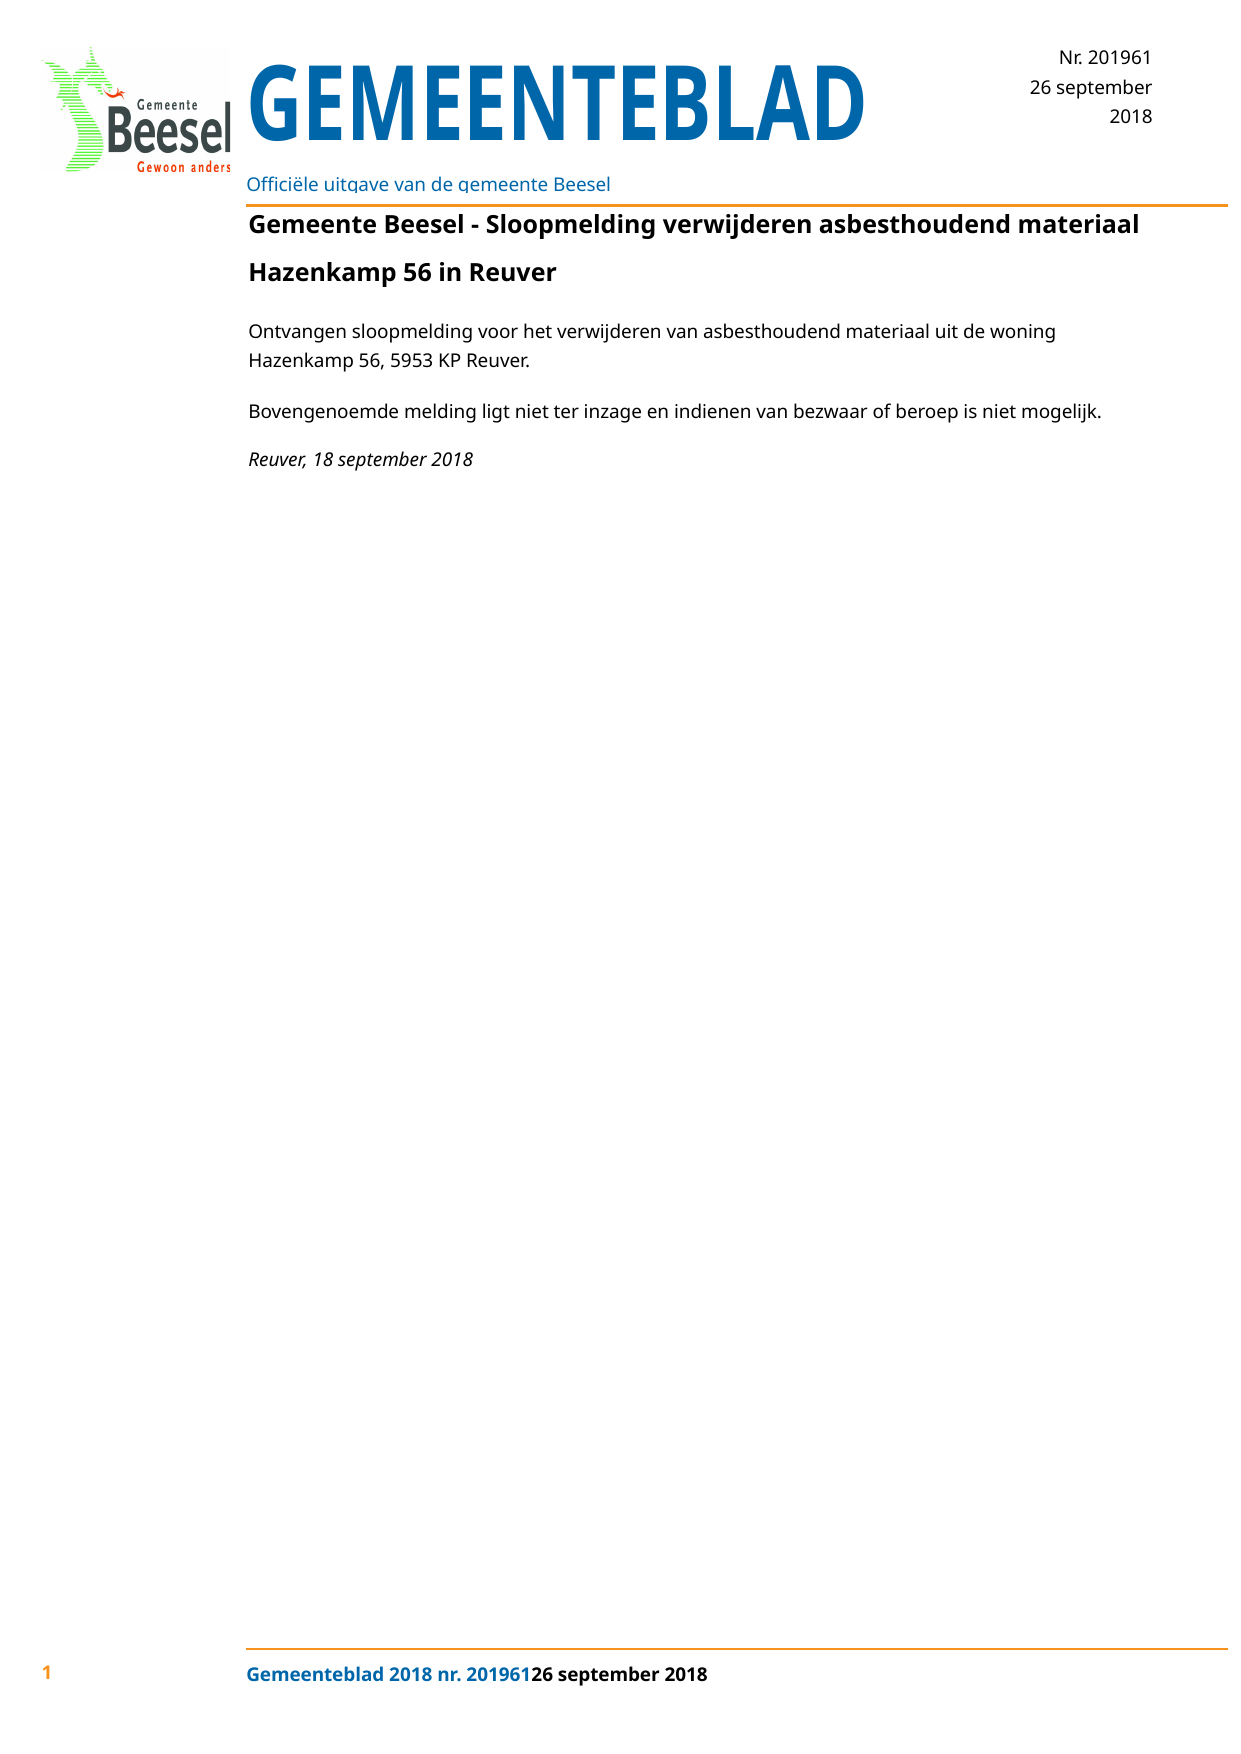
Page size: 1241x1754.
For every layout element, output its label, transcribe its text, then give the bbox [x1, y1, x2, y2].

text Bovengenoemde melding ligt niet ter inzage en indienen van bezwaar of beroep is niet mogelijk. [248, 398, 1152, 424]
text Ontvangen sloopmelding voor het verwijderen van asbesthoudend materiaal uit de woning Hazenkamp 56, 5953 KP Reuver. [248, 318, 1152, 373]
picture [41, 47, 231, 172]
text Gemeente Beesel - Sloopmelding verwijderen asbesthoudend materiaal Hazenkamp 56 in Reuver [248, 207, 1152, 288]
text Reuver, 18 september 2018 [248, 446, 1152, 471]
